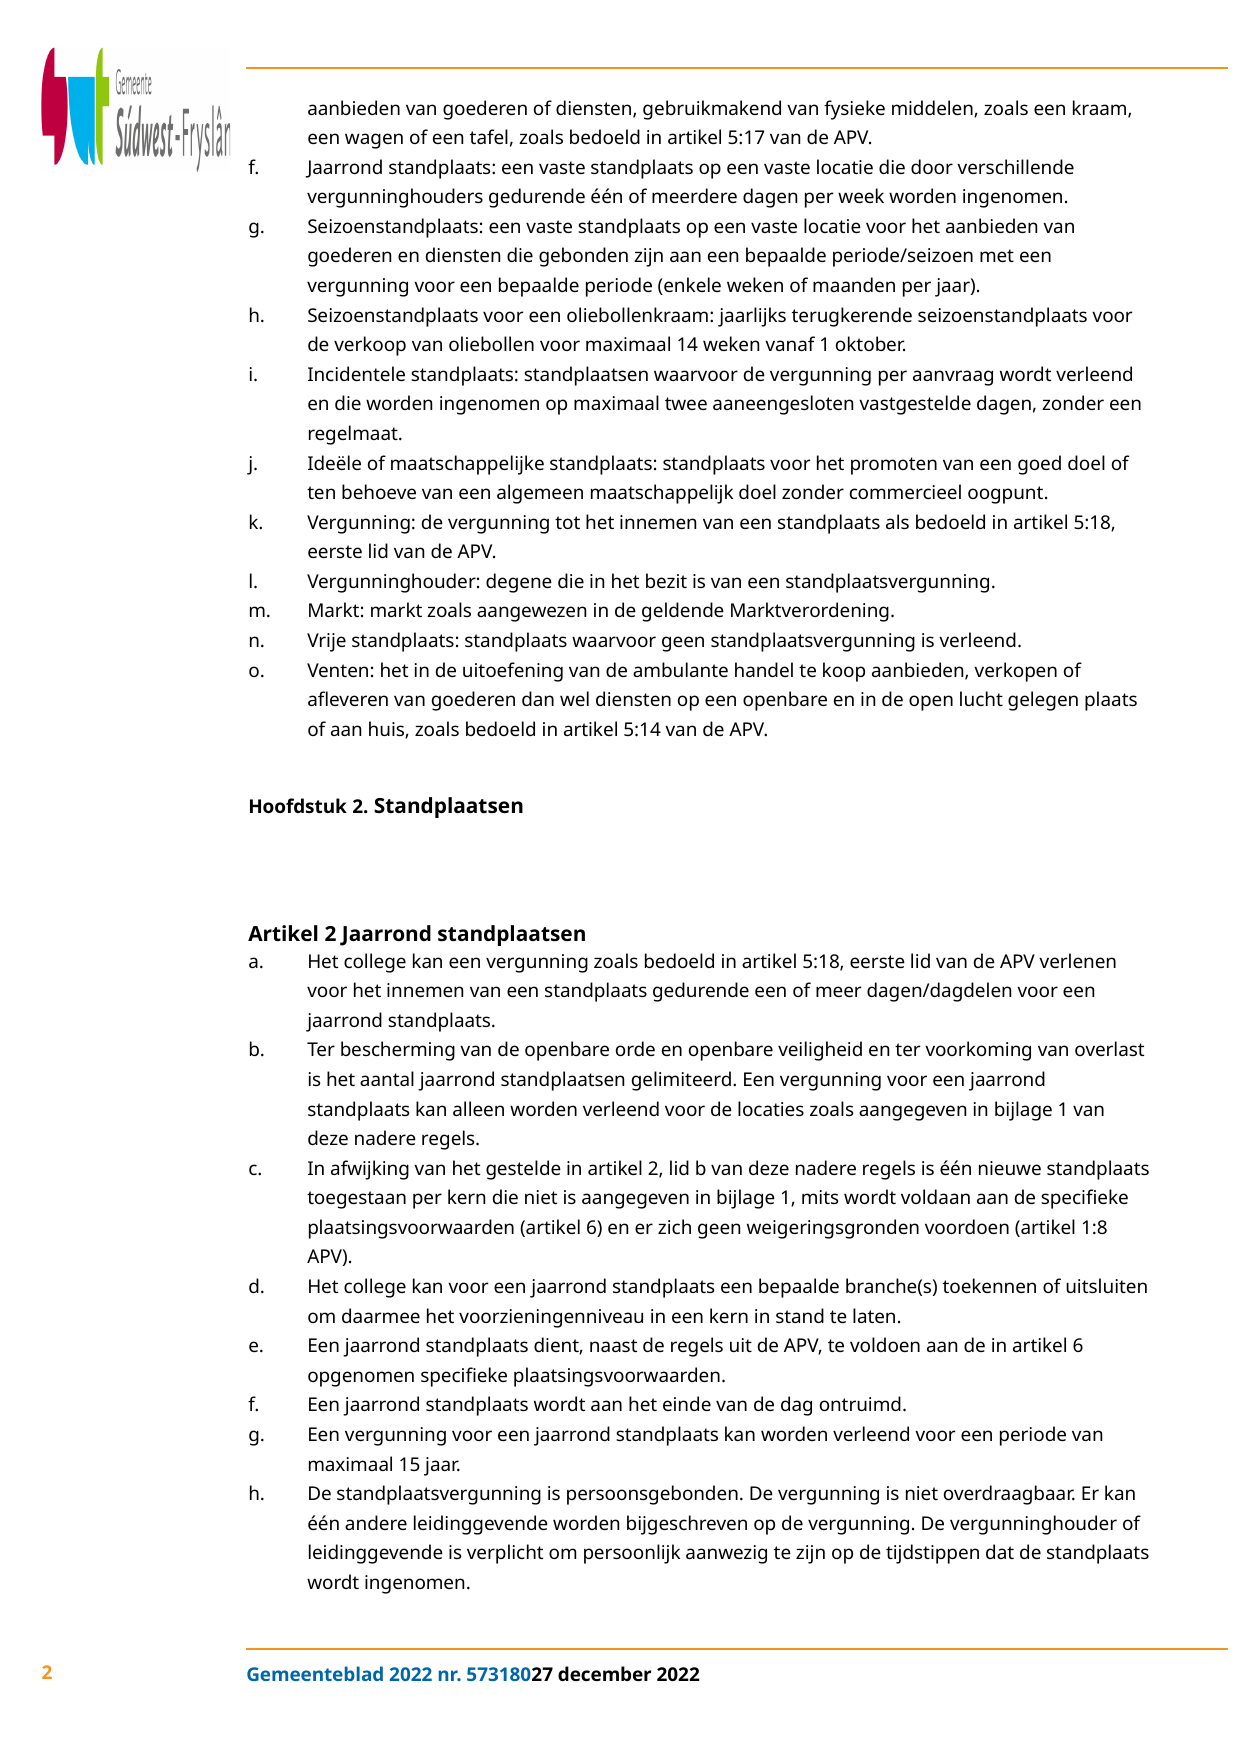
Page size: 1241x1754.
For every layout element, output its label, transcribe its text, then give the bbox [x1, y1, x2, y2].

list Vergunning: de vergunning tot het innemen van een standplaats als bedoeld in artikel 5:18, eerste lid van de APV. [248, 509, 1152, 564]
list Ideële of maatschappelijke standplaats: standplaats voor het promoten van een goed doel of ten behoeve van een algemeen maatschappelijk doel zonder commercieel oogpunt. [248, 450, 1152, 505]
list Het college kan een vergunning zoals bedoeld in artikel 5:18, eerste lid van de APV verlenen voor het innemen van een standplaats gedurende een of meer dagen/dagdelen voor een jaarrond standplaats. [248, 948, 1152, 1033]
list Ter bescherming van de openbare orde en openbare veiligheid en ter voorkoming van overlast is het aantal jaarrond standplaatsen gelimiteerd. Een vergunning voor een jaarrond standplaats kan alleen worden verleend voor de locaties zoals aangegeven in bijlage 1 van deze nadere regels. [248, 1037, 1152, 1151]
list De standplaatsvergunning is persoonsgebonden. De vergunning is niet overdraagbaar. Er kan één andere leidinggevende worden bijgeschreven op de vergunning. De vergunninghouder of leidinggevende is verplicht om persoonlijk aanwezig te zijn op de tijdstippen dat de standplaats wordt ingenomen. [248, 1480, 1152, 1595]
list Vergunninghouder: degene die in het bezit is van een standplaatsvergunning. [248, 568, 1152, 594]
text Hoofdstuk 2. Standplaatsen [248, 791, 1152, 820]
text Artikel 2 Jaarrond standplaatsen [248, 919, 1152, 948]
list Een jaarrond standplaats wordt aan het einde van de dag ontruimd. [248, 1392, 1152, 1417]
list Een vergunning voor een jaarrond standplaats kan worden verleend voor een periode van maximaal 15 jaar. [248, 1421, 1152, 1476]
list Incidentele standplaats: standplaatsen waarvoor de vergunning per aanvraag wordt verleend en die worden ingenomen op maximaal twee aaneengesloten vastgestelde dagen, zonder een regelmaat. [248, 361, 1152, 446]
list Seizoenstandplaats: een vaste standplaats op een vaste locatie voor het aanbieden van goederen en diensten die gebonden zijn aan een bepaalde periode/seizoen met een vergunning voor een bepaalde periode (enkele weken of maanden per jaar). [248, 213, 1152, 298]
list Seizoenstandplaats voor een oliebollenkraam: jaarlijks terugkerende seizoenstandplaats voor de verkoop van oliebollen voor maximaal 14 weken vanaf 1 oktober. [248, 302, 1152, 357]
list Het college kan voor een jaarrond standplaats een bepaalde branche(s) toekennen of uitsluiten om daarmee het voorzieningenniveau in een kern in stand te laten. [248, 1273, 1152, 1328]
list Een jaarrond standplaats dient, naast de regels uit de APV, te voldoen aan de in artikel 6 opgenomen specifieke plaatsingsvoorwaarden. [248, 1332, 1152, 1388]
picture [41, 47, 231, 172]
list Vrije standplaats: standplaats waarvoor geen standplaatsvergunning is verleend. [248, 627, 1152, 653]
list Venten: het in de uitoefening van de ambulante handel te koop aanbieden, verkopen of afleveren van goederen dan wel diensten op een openbare en in de open lucht gelegen plaats of aan huis, zoals bedoeld in artikel 5:14 van de APV. [248, 657, 1152, 742]
list aanbieden van goederen of diensten, gebruikmakend van fysieke middelen, zoals een kraam, een wagen of een tafel, zoals bedoeld in artikel 5:17 van de APV. [248, 95, 1152, 150]
list Markt: markt zoals aangewezen in de geldende Marktverordening. [248, 598, 1152, 623]
list In afwijking van het gestelde in artikel 2, lid b van deze nadere regels is één nieuwe standplaats toegestaan per kern die niet is aangegeven in bijlage 1, mits wordt voldaan aan de specifieke plaatsingsvoorwaarden (artikel 6) en er zich geen weigeringsgronden voordoen (artikel 1:8 APV). [248, 1155, 1152, 1269]
list Jaarrond standplaats: een vaste standplaats op een vaste locatie die door verschillende vergunninghouders gedurende één of meerdere dagen per week worden ingenomen. [248, 154, 1152, 209]
